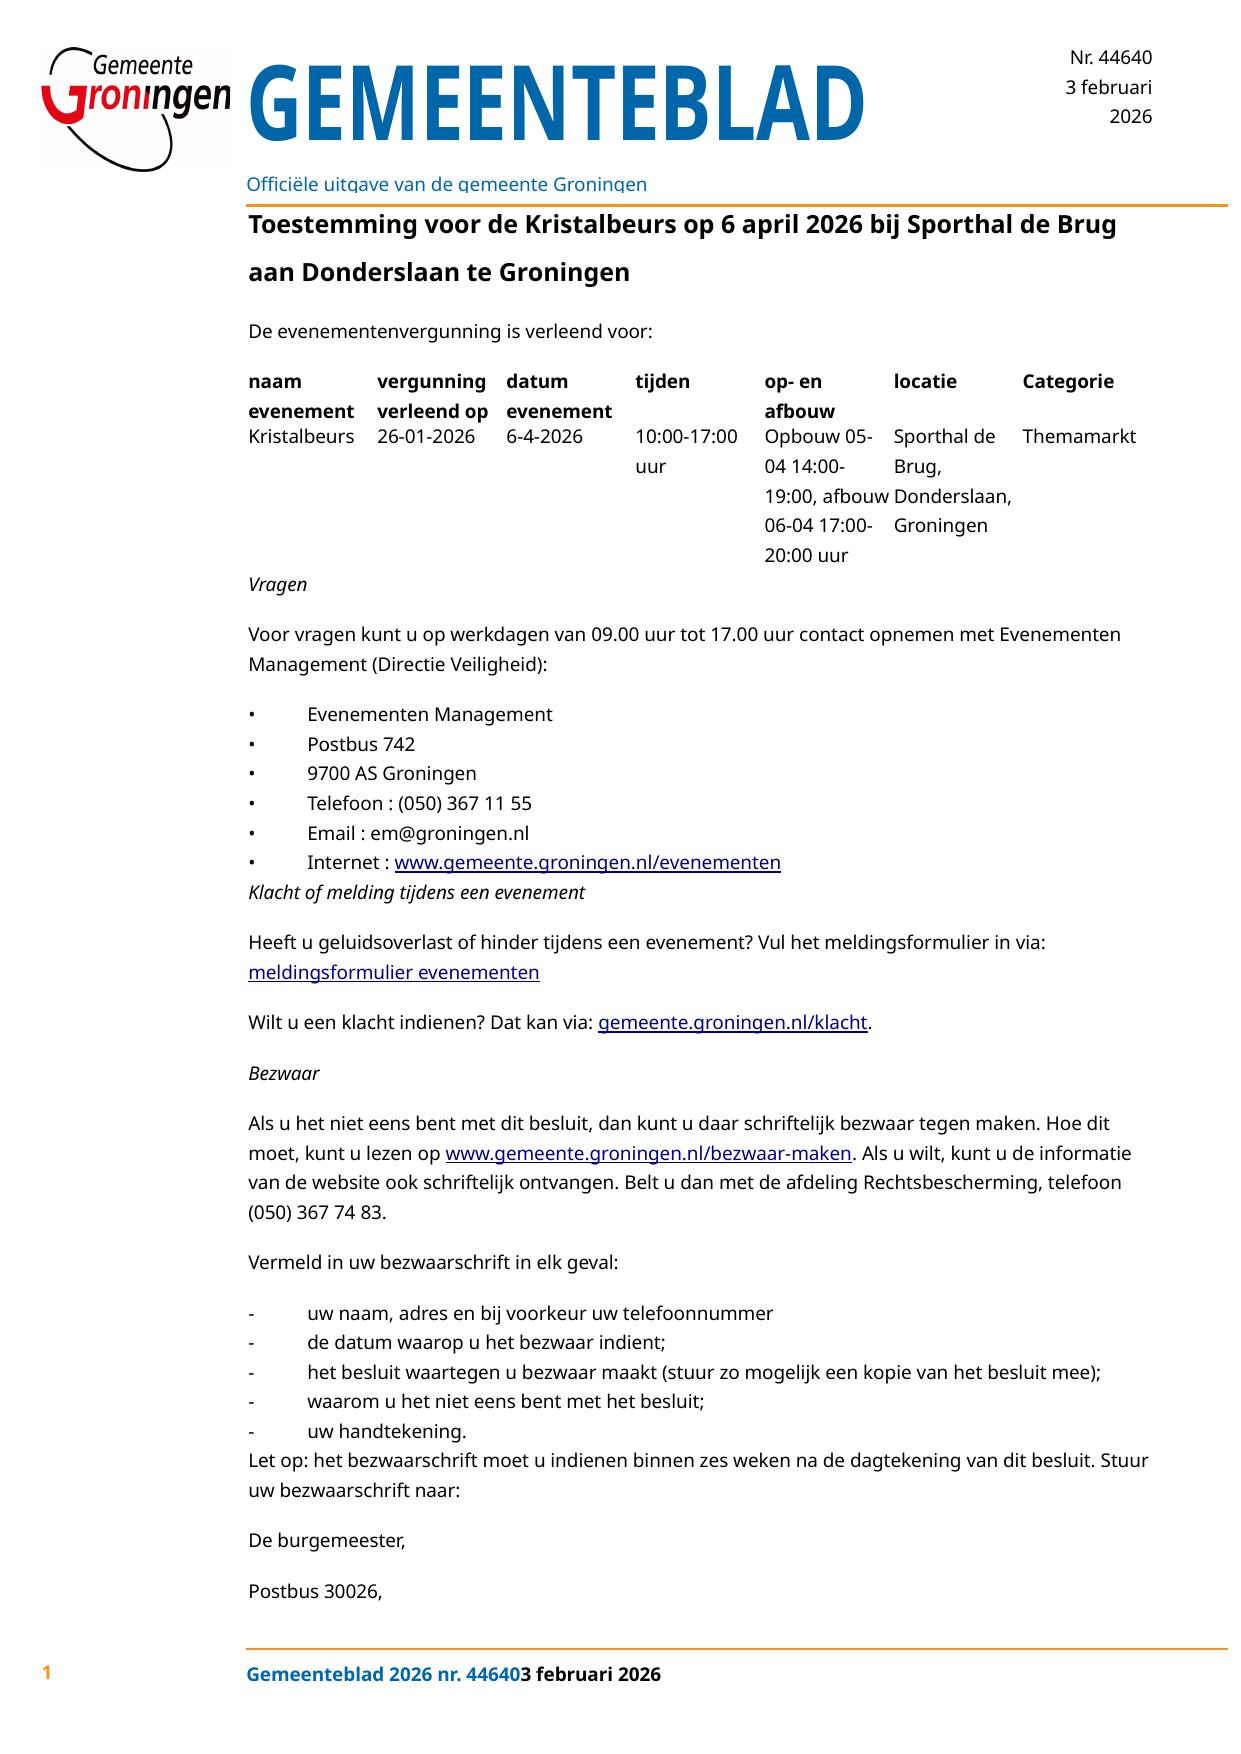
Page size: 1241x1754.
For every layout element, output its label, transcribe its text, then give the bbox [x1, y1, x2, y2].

picture [41, 47, 231, 172]
list Email : em@groningen.nl [248, 820, 1152, 846]
table_cell Themamarkt [1023, 424, 1152, 568]
table_cell 26-01-2026 [377, 424, 506, 568]
text Heeft u geluidsoverlast of hinder tijdens een evenement? Vul het meldingsformulier in via: meldingsformulier evenementen [248, 929, 1152, 985]
list Telefoon : (050) 367 11 55 [248, 790, 1152, 816]
text Als u het niet eens bent met dit besluit, dan kunt u daar schriftelijk bezwaar tegen maken. Hoe dit moet, kunt u lezen op www.gemeente.groningen.nl/bezwaar-maken. Als u wilt, kunt u de informatie van de website ook schriftelijk ontvangen. Belt u dan met de afdeling Rechtsbescherming, telefoon (050) 367 74 83. [248, 1110, 1152, 1225]
table_header tijden [635, 369, 764, 424]
list waarom u het niet eens bent met het besluit; [248, 1388, 1152, 1414]
text De burgemeester, [248, 1528, 1152, 1553]
table_cell 10:00-17:00 uur [635, 424, 764, 568]
text Postbus 30026, [248, 1578, 1152, 1604]
table_header locatie [894, 369, 1022, 424]
list 9700 AS Groningen [248, 761, 1152, 786]
text Voor vragen kunt u op werkdagen van 09.00 uur tot 17.00 uur contact opnemen met Evenementen Management (Directie Veiligheid): [248, 621, 1152, 677]
list Evenementen Management [248, 701, 1152, 727]
text Vermeld in uw bezwaarschrift in elk geval: [248, 1249, 1152, 1275]
text Wilt u een klacht indienen? Dat kan via: gemeente.groningen.nl/klacht. [248, 1009, 1152, 1035]
text Vragen [248, 571, 1152, 597]
text De evenementenvergunning is verleend voor: [248, 318, 1152, 344]
list Internet : www.gemeente.groningen.nl/evenementen [248, 849, 1152, 875]
table_header Categorie [1023, 369, 1152, 424]
table_cell 6-4-2026 [506, 424, 635, 568]
list uw handtekening. [248, 1418, 1152, 1444]
text Klacht of melding tijdens een evenement [248, 879, 1152, 905]
text Let op: het bezwaarschrift moet u indienen binnen zes weken na de dagtekening van dit besluit. Stuur uw bezwaarschrift naar: [248, 1448, 1152, 1503]
table_header op- en afbouw [764, 369, 893, 424]
table_header vergunning verleend op [377, 369, 506, 424]
table_cell Opbouw 05-04 14:00-19:00, afbouw 06-04 17:00-20:00 uur [764, 424, 893, 568]
table_header naam evenement [248, 369, 377, 424]
text Toestemming voor de Kristalbeurs op 6 april 2026 bij Sporthal de Brug aan Donderslaan te Groningen [248, 207, 1152, 288]
table_cell Kristalbeurs [248, 424, 377, 568]
table_cell Sporthal de Brug, Donderslaan, Groningen [894, 424, 1022, 568]
list de datum waarop u het bezwaar indient; [248, 1329, 1152, 1355]
list het besluit waartegen u bezwaar maakt (stuur zo mogelijk een kopie van het besluit mee); [248, 1359, 1152, 1385]
table_header datum evenement [506, 369, 635, 424]
text Bezwaar [248, 1060, 1152, 1086]
list Postbus 742 [248, 731, 1152, 757]
list uw naam, adres en bij voorkeur uw telefoonnummer [248, 1300, 1152, 1326]
